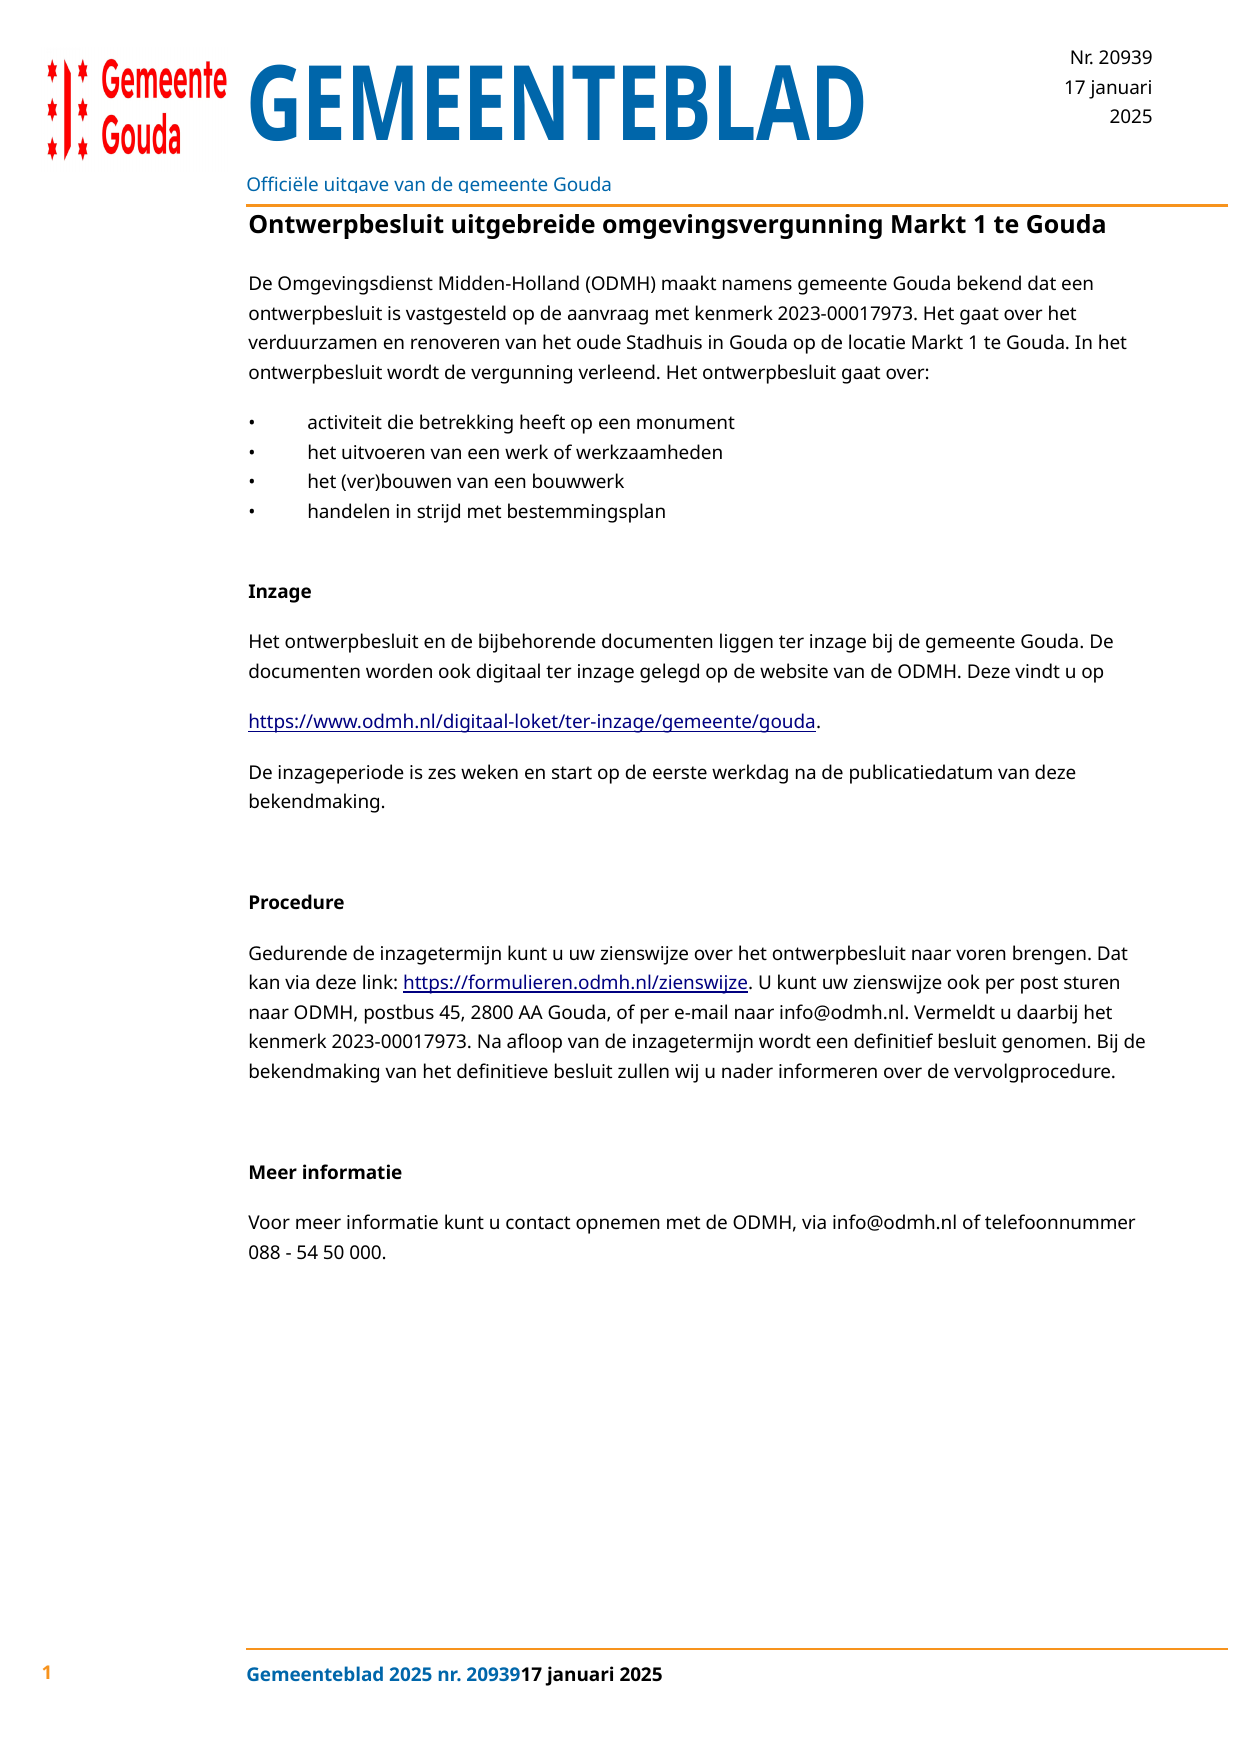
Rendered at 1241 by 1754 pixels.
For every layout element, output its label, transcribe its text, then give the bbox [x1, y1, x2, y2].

text Meer informatie [248, 1159, 1152, 1185]
list het uitvoeren van een werk of werkzaamheden [248, 439, 1152, 465]
text Gedurende de inzagetermijn kunt u uw zienswijze over het ontwerpbesluit naar voren brengen. Dat kan via deze link: https://formulieren.odmh.nl/zienswijze. U kunt uw zienswijze ook per post sturen naar ODMH, postbus 45, 2800 AA Gouda, of per e-mail naar info@odmh.nl. Vermeldt u daarbij het kenmerk 2023-00017973. Na afloop van de inzagetermijn wordt een definitief besluit genomen. Bij de bekendmaking van het definitieve besluit zullen wij u nader informeren over de vervolgprocedure. [248, 940, 1152, 1084]
text https://www.odmh.nl/digitaal-loket/ter-inzage/gemeente/gouda. [248, 709, 1152, 734]
text De inzageperiode is zes weken en start op de eerste werkdag na de publicatiedatum van deze bekendmaking. [248, 759, 1152, 814]
list het (ver)bouwen van een bouwwerk [248, 469, 1152, 494]
text Ontwerpbesluit uitgebreide omgevingsvergunning Markt 1 te Gouda [248, 207, 1152, 241]
list activiteit die betrekking heeft op een monument [248, 409, 1152, 435]
list handelen in strijd met bestemmingsplan [248, 498, 1152, 524]
text Voor meer informatie kunt u contact opnemen met de ODMH, via info@odmh.nl of telefoonnummer 088 - 54 50 000. [248, 1209, 1152, 1265]
text De Omgevingsdienst Midden-Holland (ODMH) maakt namens gemeente Gouda bekend dat een ontwerpbesluit is vastgesteld op de aanvraag met kenmerk 2023-00017973. Het gaat over het verduurzamen en renoveren van het oude Stadhuis in Gouda op de locatie Markt 1 te Gouda. In het ontwerpbesluit wordt de vergunning verleend. Het ontwerpbesluit gaat over: [248, 270, 1152, 385]
text Procedure [248, 889, 1152, 915]
picture [41, 47, 231, 172]
text Het ontwerpbesluit en de bijbehorende documenten liggen ter inzage bij de gemeente Gouda. De documenten worden ook digitaal ter inzage gelegd op de website van de ODMH. Deze vindt u op [248, 629, 1152, 684]
text Inzage [248, 578, 1152, 604]
